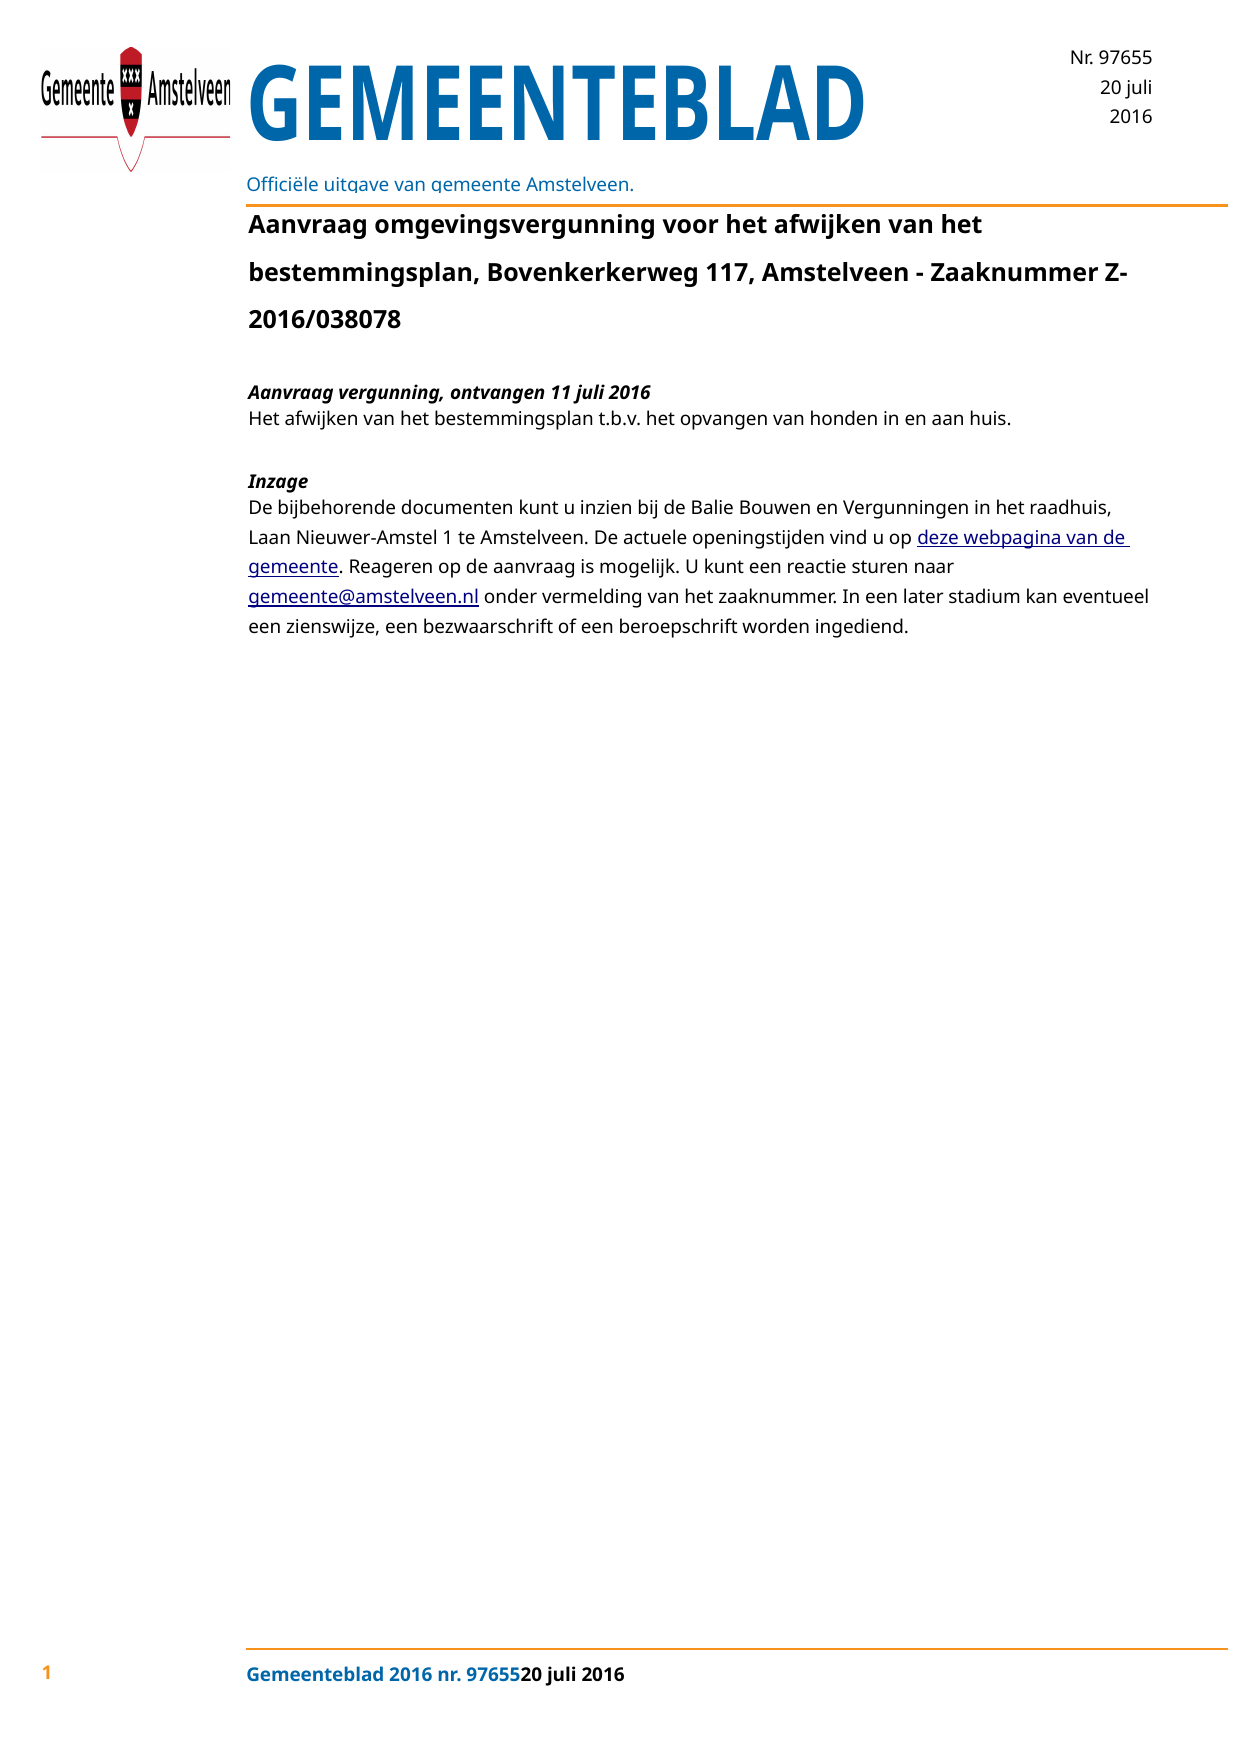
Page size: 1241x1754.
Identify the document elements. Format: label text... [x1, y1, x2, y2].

text Het afwijken van het bestemmingsplan t.b.v. het opvangen van honden in en aan huis. [248, 405, 1152, 431]
picture [41, 47, 231, 172]
text De bijbehorende documenten kunt u inzien bij de Balie Bouwen en Vergunningen in het raadhuis, Laan Nieuwer-Amstel 1 te Amstelveen. De actuele openingstijden vind u op deze webpagina van de gemeente. Reageren op de aanvraag is mogelijk. U kunt een reactie sturen naar gemeente@amstelveen.nl onder vermelding van het zaaknummer. In een later stadium kan eventueel een zienswijze, een bezwaarschrift of een beroepschrift worden ingediend. [248, 494, 1152, 638]
text Aanvraag vergunning, ontvangen 11 juli 2016 [248, 379, 1152, 405]
text Inzage [248, 469, 1152, 494]
text Aanvraag omgevingsvergunning voor het afwijken van het bestemmingsplan, Bovenkerkerweg 117, Amstelveen - Zaaknummer Z-2016/038078 [248, 207, 1152, 336]
